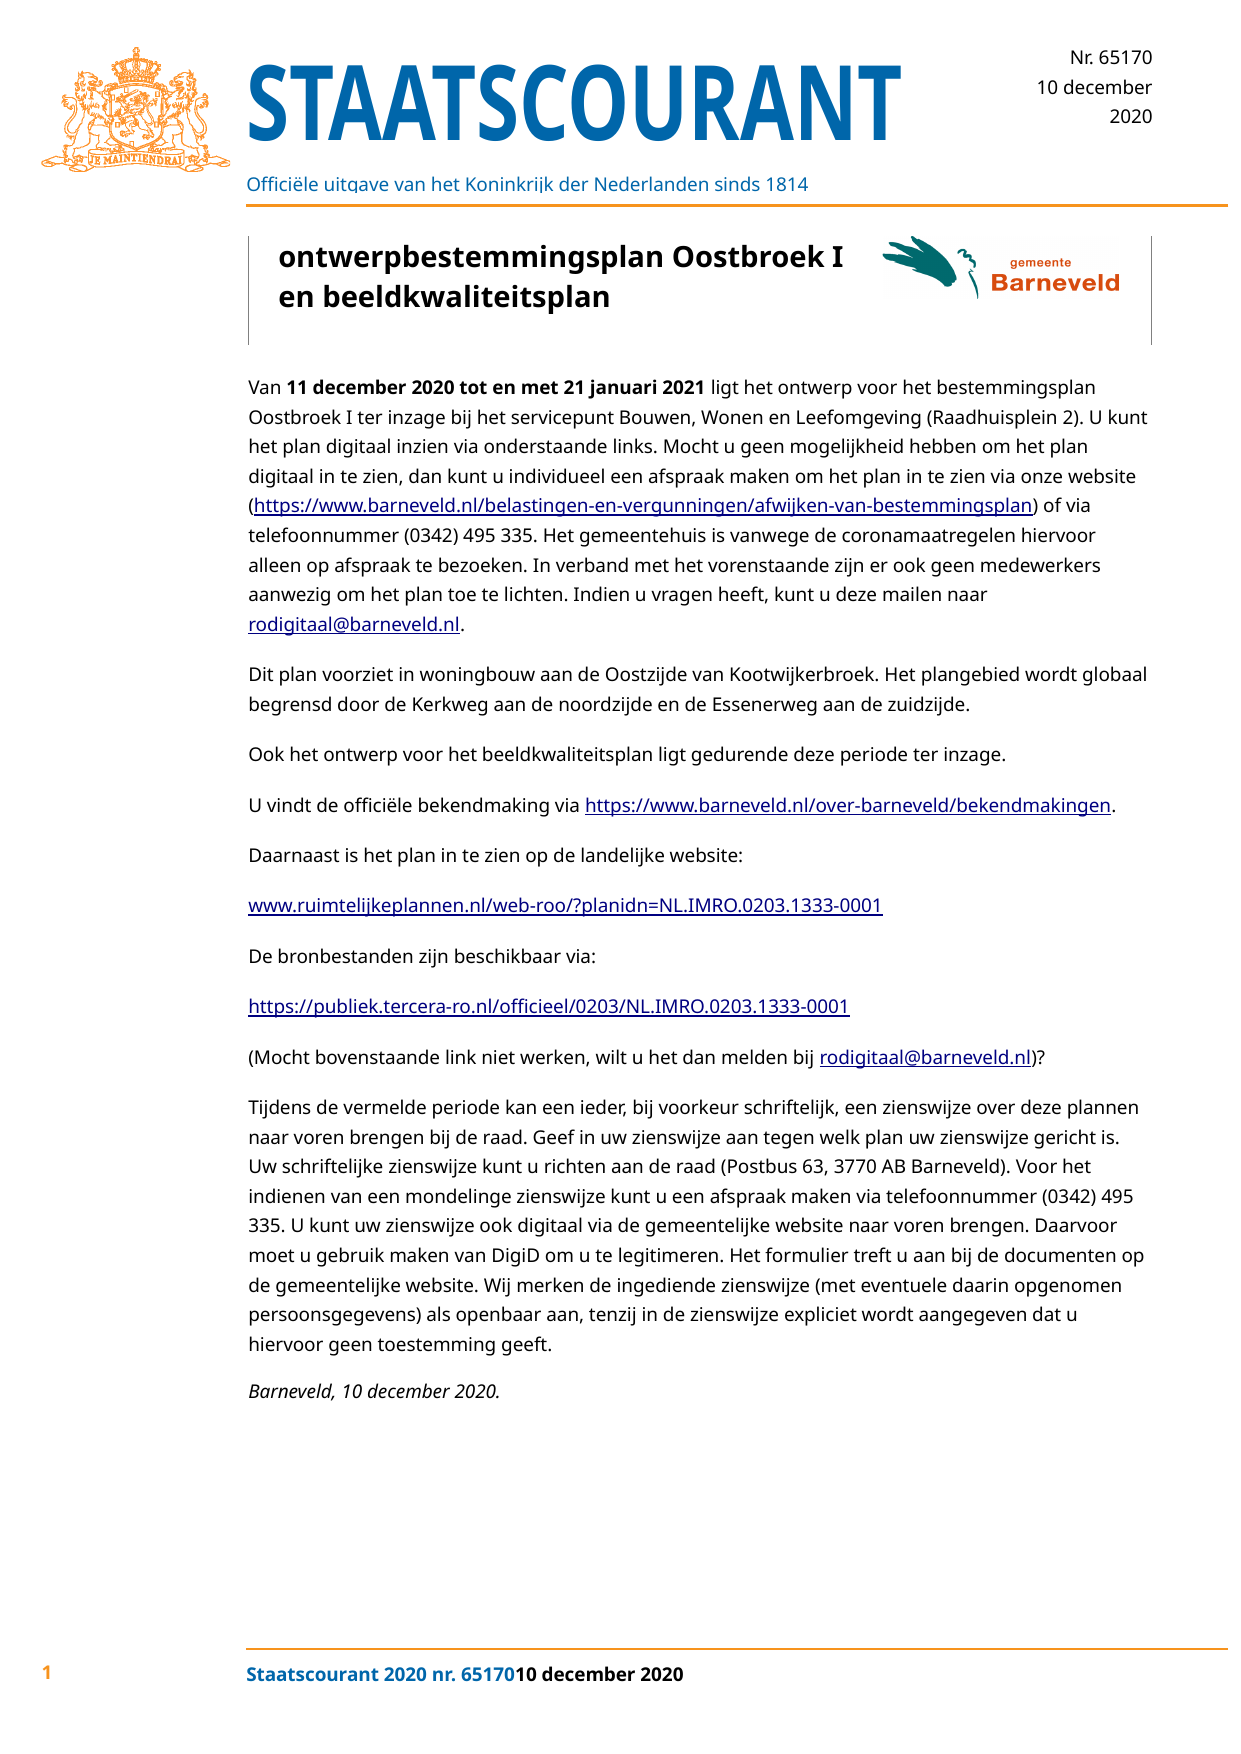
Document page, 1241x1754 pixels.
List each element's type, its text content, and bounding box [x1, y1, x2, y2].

text www.ruimtelijkeplannen.nl/web-roo/?planidn=NL.IMRO.0203.1333-0001 [248, 893, 1152, 918]
text (Mocht bovenstaande link niet werken, wilt u het dan melden bij rodigitaal@barneveld.nl)? [248, 1044, 1152, 1069]
table_header ontwerpbestemmingsplan Oostbroek I en beeldkwaliteitsplan [249, 236, 850, 345]
text Tijdens de vermelde periode kan een ieder, bij voorkeur schriftelijk, een zienswijze over deze plannen naar voren brengen bij de raad. Geef in uw zienswijze aan tegen welk plan uw zienswijze gericht is. Uw schriftelijke zienswijze kunt u richten aan de raad (Postbus 63, 3770 AB Barneveld). Voor het indienen van een mondelinge zienswijze kunt u een afspraak maken via telefoonnummer (0342) 495 335. U kunt uw zienswijze ook digitaal via de gemeentelijke website naar voren brengen. Daarvoor moet u gebruik maken van DigiD om u te legitimeren. Het formulier treft u aan bij de documenten op de gemeentelijke website. Wij merken de ingediende zienswijze (met eventuele daarin opgenomen persoonsgegevens) als openbaar aan, tenzij in de zienswijze expliciet wordt aangegeven dat u hiervoor geen toestemming geeft. [248, 1094, 1152, 1357]
text Daarnaast is het plan in te zien op de landelijke website: [248, 842, 1152, 868]
text Van 11 december 2020 tot en met 21 januari 2021 ligt het ontwerp voor het bestemmingsplan Oostbroek I ter inzage bij het servicepunt Bouwen, Wonen en Leefomgeving (Raadhuisplein 2). U kunt het plan digitaal inzien via onderstaande links. Mocht u geen mogelijkheid hebben om het plan digitaal in te zien, dan kunt u individueel een afspraak maken om het plan in te zien via onze website (https://www.barneveld.nl/belastingen-en-vergunningen/afwijken-van-bestemmingsplan) of via telefoonnummer (0342) 495 335. Het gemeentehuis is vanwege de coronamaatregelen hiervoor alleen op afspraak te bezoeken. In verband met het vorenstaande zijn er ook geen medewerkers aanwezig om het plan toe te lichten. Indien u vragen heeft, kunt u deze mailen naar rodigitaal@barneveld.nl. [248, 374, 1152, 637]
text Dit plan voorziet in woningbouw aan de Oostzijde van Kootwijkerbroek. Het plangebied wordt globaal begrensd door de Kerkweg aan de noordzijde en de Essenerweg aan de zuidzijde. [248, 661, 1152, 717]
picture [882, 236, 1119, 299]
text https://publiek.tercera-ro.nl/officieel/0203/NL.IMRO.0203.1333-0001 [248, 993, 1152, 1019]
text U vindt de officiële bekendmaking via https://www.barneveld.nl/over-barneveld/bekendmakingen. [248, 792, 1152, 817]
text Ook het ontwerp voor het beeldkwaliteitsplan ligt gedurende deze periode ter inzage. [248, 741, 1152, 767]
text Barneveld, 10 december 2020. [248, 1379, 1152, 1404]
table_header [850, 236, 1151, 345]
picture [41, 47, 231, 172]
text De bronbestanden zijn beschikbaar via: [248, 943, 1152, 969]
